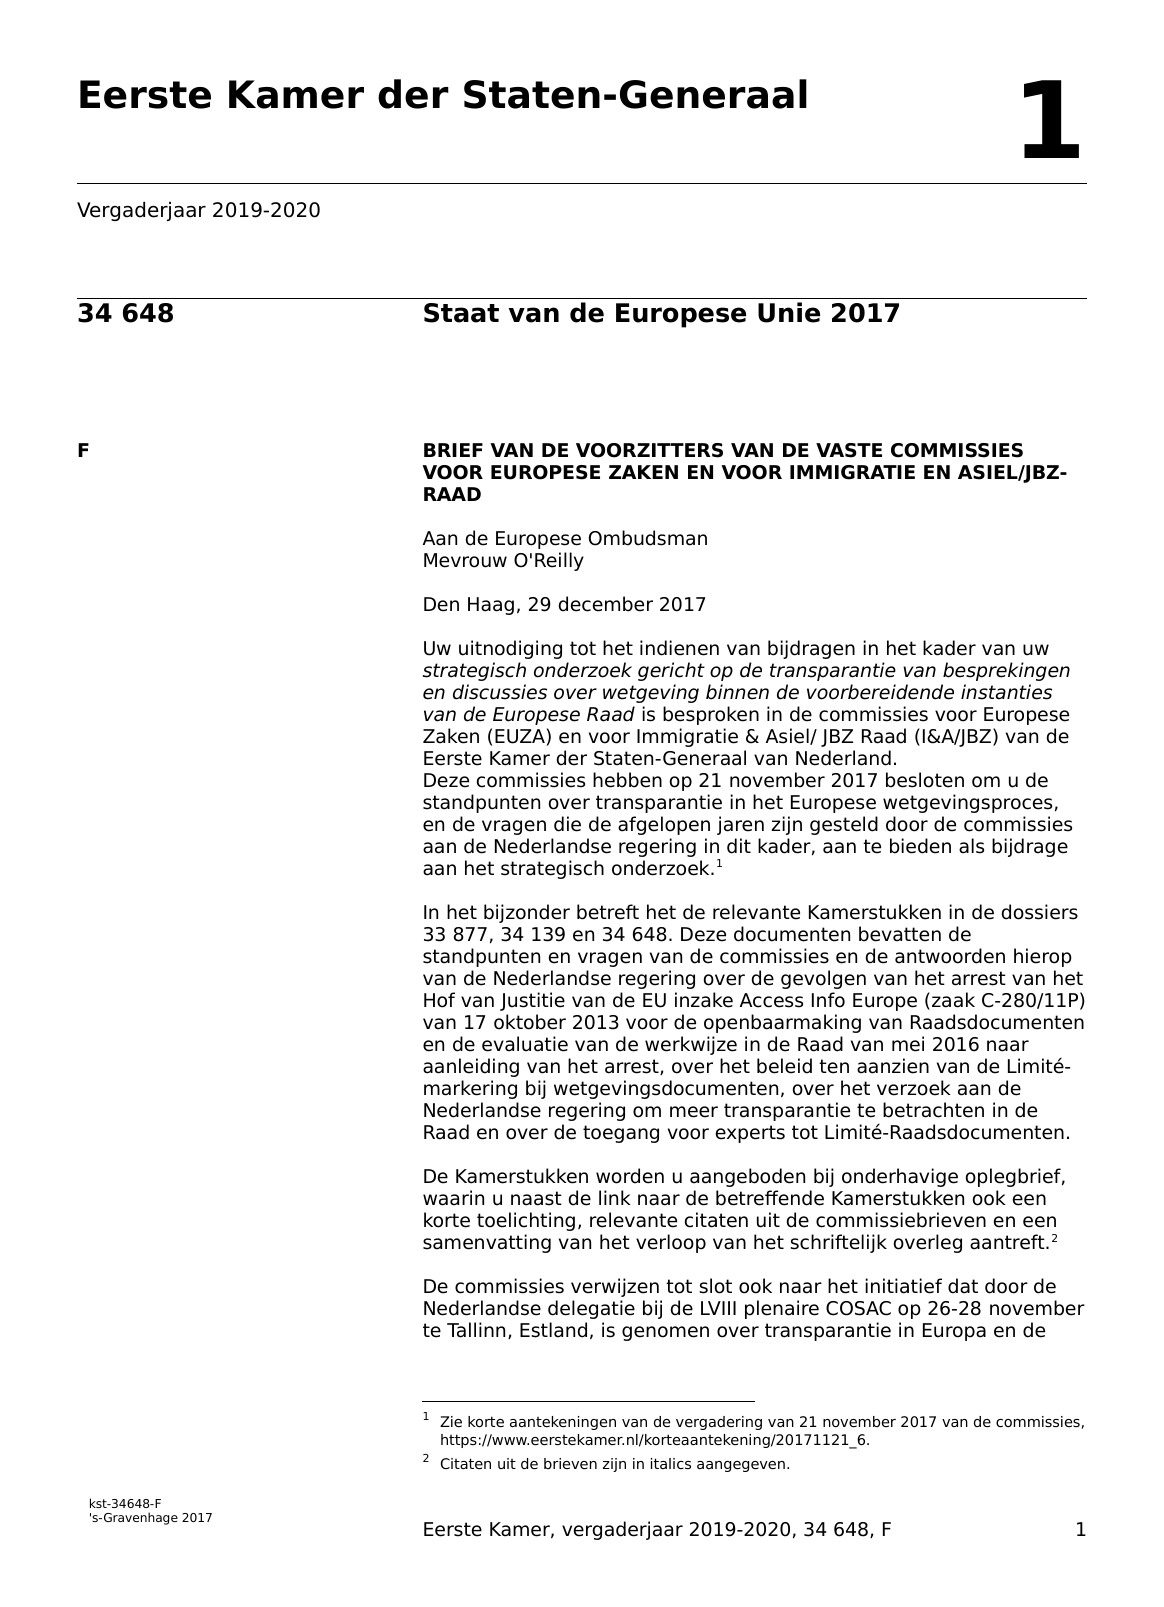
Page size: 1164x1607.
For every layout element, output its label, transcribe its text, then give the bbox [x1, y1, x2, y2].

text Citaten uit de brieven zijn in italics aangegeven. [422, 1452, 1087, 1474]
table_header 1 [886, 59, 1087, 183]
text kst-34648-F [88, 1497, 323, 1511]
text Aan de Europese Ombudsman [422, 528, 1087, 550]
text 's-Gravenhage 2017 [88, 1511, 323, 1525]
subtitle 34 648 Staat van de Europese Unie 2017 [77, 299, 1087, 329]
text Mevrouw O'Reilly [422, 550, 1087, 572]
text De commissies verwijzen tot slot ook naar het initiatief dat door de Nederlandse delegatie bij de LVIII plenaire COSAC op 26-28 november te Tallinn, Estland, is genomen over transparantie in Europa en de [422, 1276, 1087, 1342]
text Zie korte aantekeningen van de vergadering van 21 november 2017 van de commissies, https://www.eerstekamer.nl/korteaantekening/20171121_6. [422, 1410, 1087, 1449]
table_cell Vergaderjaar 2019-2020 [77, 184, 1087, 298]
table_header Eerste Kamer der Staten-Generaal [77, 59, 886, 183]
text In het bijzonder betreft het de relevante Kamerstukken in de dossiers 33 877, 34 139 en 34 648. Deze documenten bevatten de standpunten en vragen van de commissies en de antwoorden hierop van de Nederlandse regering over de gevolgen van het arrest van het Hof van Justitie van de EU inzake Access Info Europe (zaak C-280/11P) van 17 oktober 2013 voor de openbaarmaking van Raadsdocumenten en de evaluatie van de werkwijze in de Raad van mei 2016 naar aanleiding van het arrest, over het beleid ten aanzien van de Limité-markering bij wetgevingsdocumenten, over het verzoek aan de Nederlandse regering om meer transparantie te betrachten in de Raad en over de toegang voor experts tot Limité-Raadsdocumenten. [422, 902, 1087, 1144]
text De Kamerstukken worden u aangeboden bij onderhavige oplegbrief, waarin u naast de link naar de betreffende Kamerstukken ook een korte toelichting, relevante citaten uit de commissiebrieven en een samenvatting van het verloop van het schriftelijk overleg aantreft. [422, 1166, 1087, 1254]
text Den Haag, 29 december 2017 [422, 594, 1087, 616]
text Uw uitnodiging tot het indienen van bijdragen in het kader van uw strategisch onderzoek gericht op de transparantie van besprekingen en discussies over wetgeving binnen de voorbereidende instanties van de Europese Raad is besproken in de commissies voor Europese Zaken (EUZA) en voor Immigratie & Asiel/ JBZ Raad (I&A/JBZ) van de Eerste Kamer der Staten-Generaal van Nederland. [422, 638, 1087, 770]
subtitle F BRIEF VAN DE VOORZITTERS VAN DE VASTE COMMISSIES VOOR EUROPESE ZAKEN EN VOOR IMMIGRATIE EN ASIEL/JBZ-RAAD [77, 440, 1087, 506]
text Deze commissies hebben op 21 november 2017 besloten om u de standpunten over transparantie in het Europese wetgevingsproces, en de vragen die de afgelopen jaren zijn gesteld door de commissies aan de Nederlandse regering in dit kader, aan te bieden als bijdrage aan het strategisch onderzoek. [422, 770, 1087, 880]
